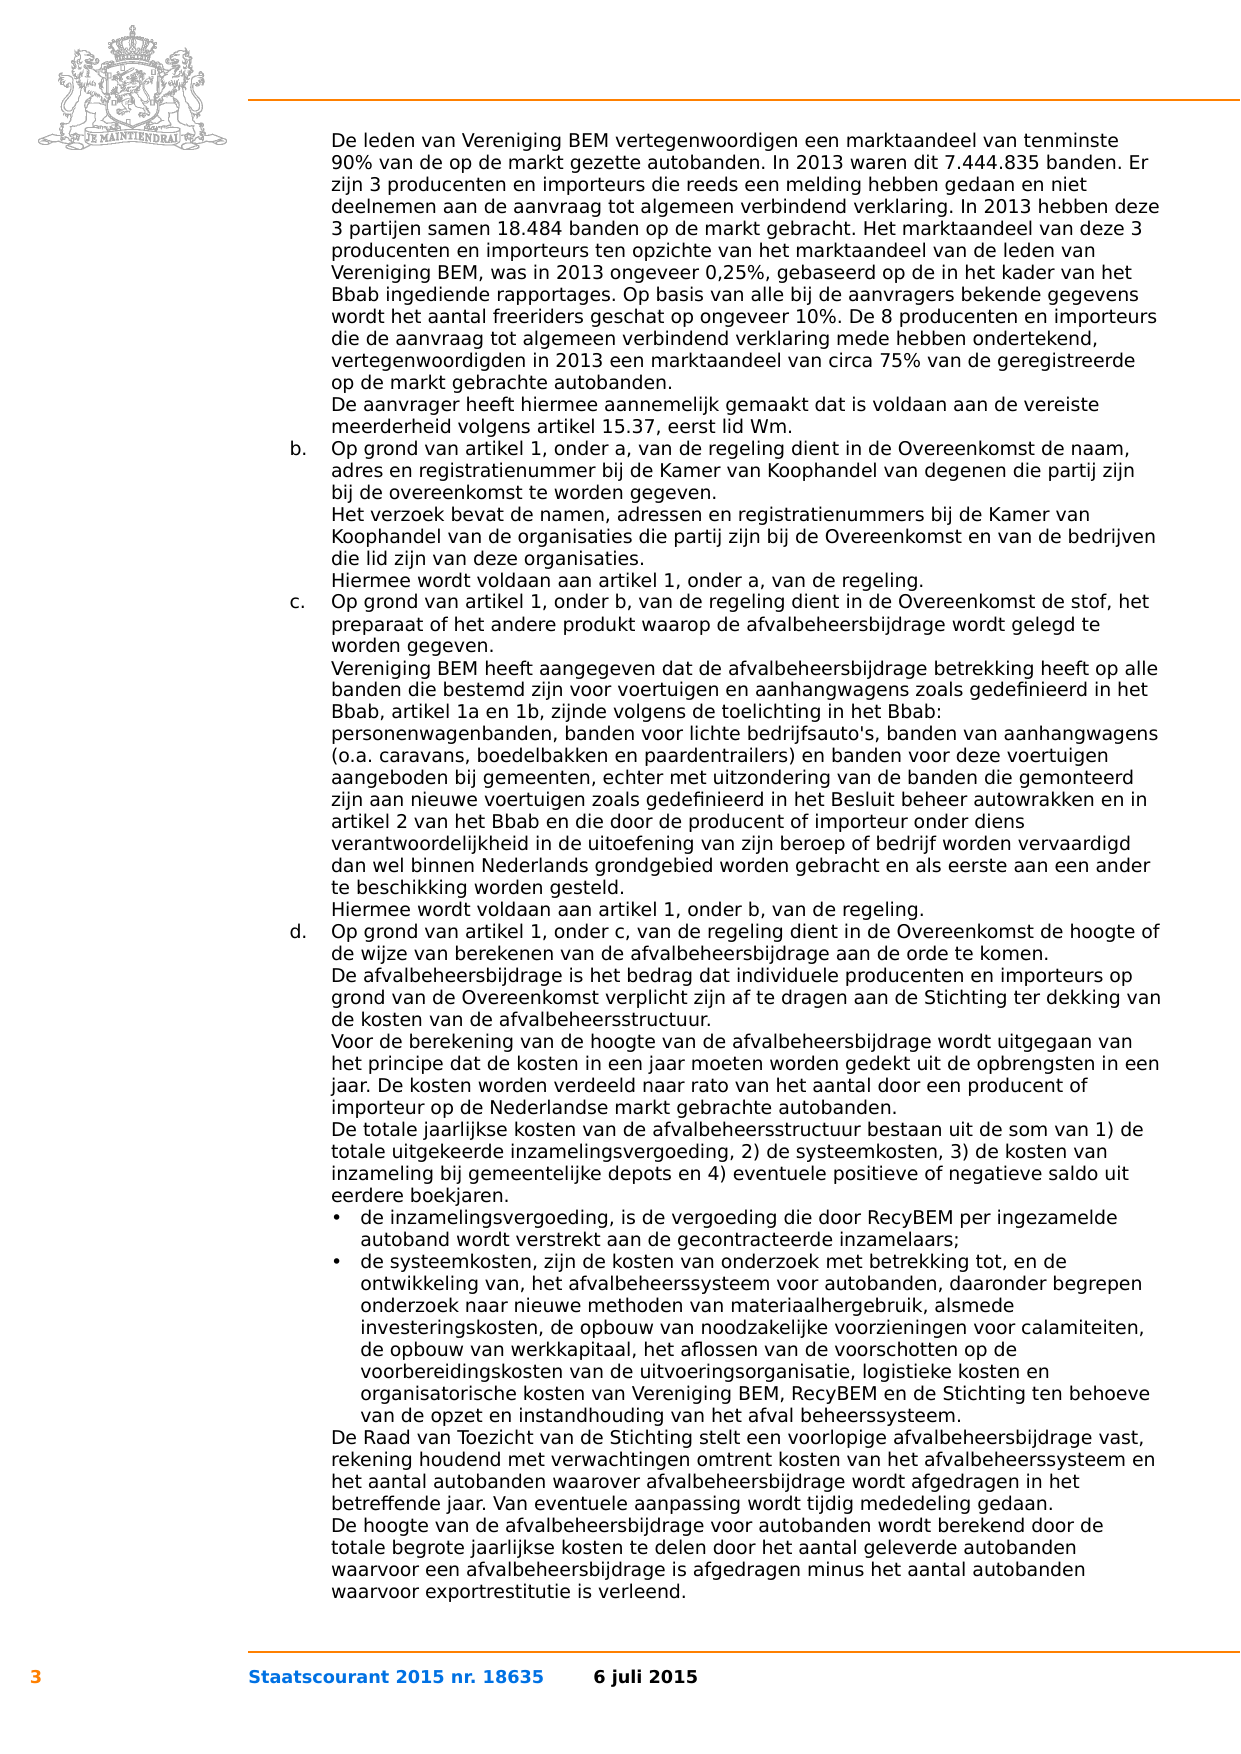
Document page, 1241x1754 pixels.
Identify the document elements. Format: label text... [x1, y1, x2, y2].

text De hoogte van de afvalbeheersbijdrage voor autobanden wordt berekend door de totale begrote jaarlijkse kosten te delen door het aantal geleverde autobanden waarvoor een afvalbeheersbijdrage is afgedragen minus het aantal autobanden waarvoor exportrestitutie is verleend. [331, 1514, 1163, 1602]
text Voor de berekening van de hoogte van de afvalbeheersbijdrage wordt uitgegaan van het principe dat de kosten in een jaar moeten worden gedekt uit de opbrengsten in een jaar. De kosten worden verdeeld naar rato van het aantal door een producent of importeur op de Nederlandse markt gebrachte autobanden. [331, 1031, 1163, 1119]
text d. Op grond van artikel 1, onder c, van de regeling dient in de Overeenkomst de hoogte of de wijze van berekenen van de afvalbeheersbijdrage aan de orde te komen. [289, 921, 1163, 965]
text b. Op grond van artikel 1, onder a, van de regeling dient in de Overeenkomst de naam, adres en registratienummer bij de Kamer van Koophandel van degenen die partij zijn bij de overeenkomst te worden gegeven. [289, 438, 1163, 503]
picture [38, 25, 227, 150]
text De aanvrager heeft hiermee aannemelijk gemaakt dat is voldaan aan de vereiste meerderheid volgens artikel 15.37, eerst lid Wm. [331, 394, 1163, 438]
text • de systeemkosten, zijn de kosten van onderzoek met betrekking tot, en de ontwikkeling van, het afvalbeheerssysteem voor autobanden, daaronder begrepen onderzoek naar nieuwe methoden van materiaalhergebruik, alsmede investeringskosten, de opbouw van noodzakelijke voorzieningen voor calamiteiten, de opbouw van werkkapitaal, het aflossen van de voorschotten op de voorbereidingskosten van de uitvoeringsorganisatie, logistieke kosten en organisatorische kosten van Vereniging BEM, RecyBEM en de Stichting ten behoeve van de opzet en instandhouding van het afval beheerssysteem. [331, 1251, 1163, 1427]
text De leden van Vereniging BEM vertegenwoordigen een marktaandeel van tenminste 90% van de op de markt gezette autobanden. In 2013 waren dit 7.444.835 banden. Er zijn 3 producenten en importeurs die reeds een melding hebben gedaan en niet deelnemen aan de aanvraag tot algemeen verbindend verklaring. In 2013 hebben deze 3 partijen samen 18.484 banden op de markt gebracht. Het marktaandeel van deze 3 producenten en importeurs ten opzichte van het marktaandeel van de leden van Vereniging BEM, was in 2013 ongeveer 0,25%, gebaseerd op de in het kader van het Bbab ingediende rapportages. Op basis van alle bij de aanvragers bekende gegevens wordt het aantal freeriders geschat op ongeveer 10%. De 8 producenten en importeurs die de aanvraag tot algemeen verbindend verklaring mede hebben ondertekend, vertegenwoordigden in 2013 een marktaandeel van circa 75% van de geregistreerde op de markt gebrachte autobanden. [331, 130, 1163, 394]
text De totale jaarlijkse kosten van de afvalbeheersstructuur bestaan uit de som van 1) de totale uitgekeerde inzamelingsvergoeding, 2) de systeemkosten, 3) de kosten van inzameling bij gemeentelijke depots en 4) eventuele positieve of negatieve saldo uit eerdere boekjaren. [331, 1119, 1163, 1207]
text • de inzamelingsvergoeding, is de vergoeding die door RecyBEM per ingezamelde autoband wordt verstrekt aan de gecontracteerde inzamelaars; [331, 1207, 1163, 1251]
text Hiermee wordt voldaan aan artikel 1, onder a, van de regeling. [331, 569, 1163, 591]
text De afvalbeheersbijdrage is het bedrag dat individuele producenten en importeurs op grond van de Overeenkomst verplicht zijn af te dragen aan de Stichting ter dekking van de kosten van de afvalbeheersstructuur. [331, 965, 1163, 1031]
text c. Op grond van artikel 1, onder b, van de regeling dient in de Overeenkomst de stof, het preparaat of het andere produkt waarop de afvalbeheersbijdrage wordt gelegd te worden gegeven. [289, 591, 1163, 657]
text Vereniging BEM heeft aangegeven dat de afvalbeheersbijdrage betrekking heeft op alle banden die bestemd zijn voor voertuigen en aanhangwagens zoals gedefinieerd in het Bbab, artikel 1a en 1b, zijnde volgens de toelichting in het Bbab: personenwagenbanden, banden voor lichte bedrijfsauto's, banden van aanhangwagens (o.a. caravans, boedelbakken en paardentrailers) en banden voor deze voertuigen aangeboden bij gemeenten, echter met uitzondering van de banden die gemonteerd zijn aan nieuwe voertuigen zoals gedefinieerd in het Besluit beheer autowrakken en in artikel 2 van het Bbab en die door de producent of importeur onder diens verantwoordelijkheid in de uitoefening van zijn beroep of bedrijf worden vervaardigd dan wel binnen Nederlands grondgebied worden gebracht en als eerste aan een ander te beschikking worden gesteld. [331, 657, 1163, 899]
text Hiermee wordt voldaan aan artikel 1, onder b, van de regeling. [331, 899, 1163, 921]
text Het verzoek bevat de namen, adressen en registratienummers bij de Kamer van Koophandel van de organisaties die partij zijn bij de Overeenkomst en van de bedrijven die lid zijn van deze organisaties. [331, 503, 1163, 569]
text De Raad van Toezicht van de Stichting stelt een voorlopige afvalbeheersbijdrage vast, rekening houdend met verwachtingen omtrent kosten van het afvalbeheerssysteem en het aantal autobanden waarover afvalbeheersbijdrage wordt afgedragen in het betreffende jaar. Van eventuele aanpassing wordt tijdig mededeling gedaan. [331, 1427, 1163, 1514]
